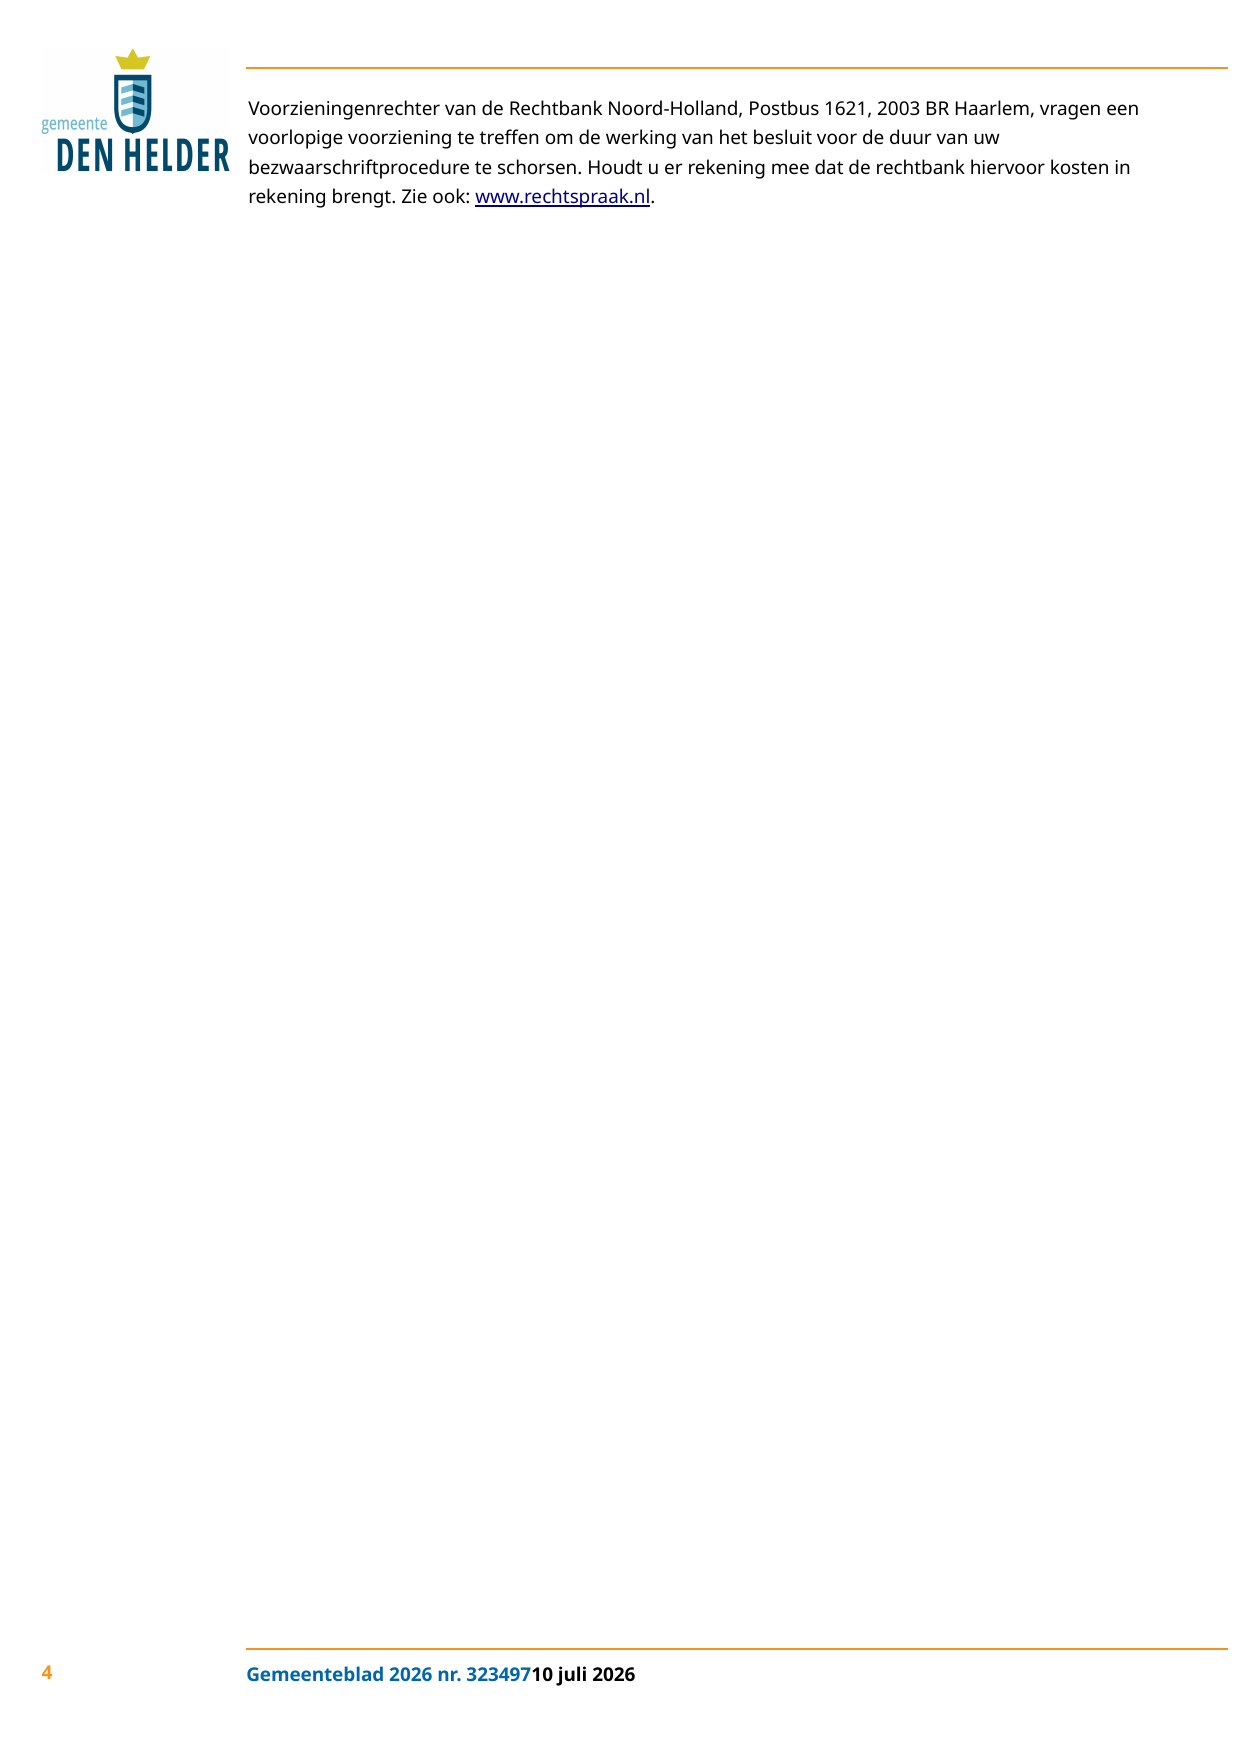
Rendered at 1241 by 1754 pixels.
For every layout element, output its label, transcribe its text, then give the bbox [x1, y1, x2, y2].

picture [130, 157, 135, 172]
picture [220, 160, 224, 172]
picture [182, 144, 187, 165]
picture [63, 144, 68, 165]
picture [100, 154, 106, 172]
text Voorzieningenrechter van de Rechtbank Noord-Holland, Postbus 1621, 2003 BR Haarlem, vragen een voorlopige voorziening te treffen om de werking van het besluit voor de duur van uw bezwaarschriftprocedure te schorsen. Houdt u er rekening mee dat de rechtbank hiervoor kosten in rekening brengt. Zie ook: www.rechtspraak.nl. [248, 95, 1152, 209]
picture [41, 47, 231, 172]
